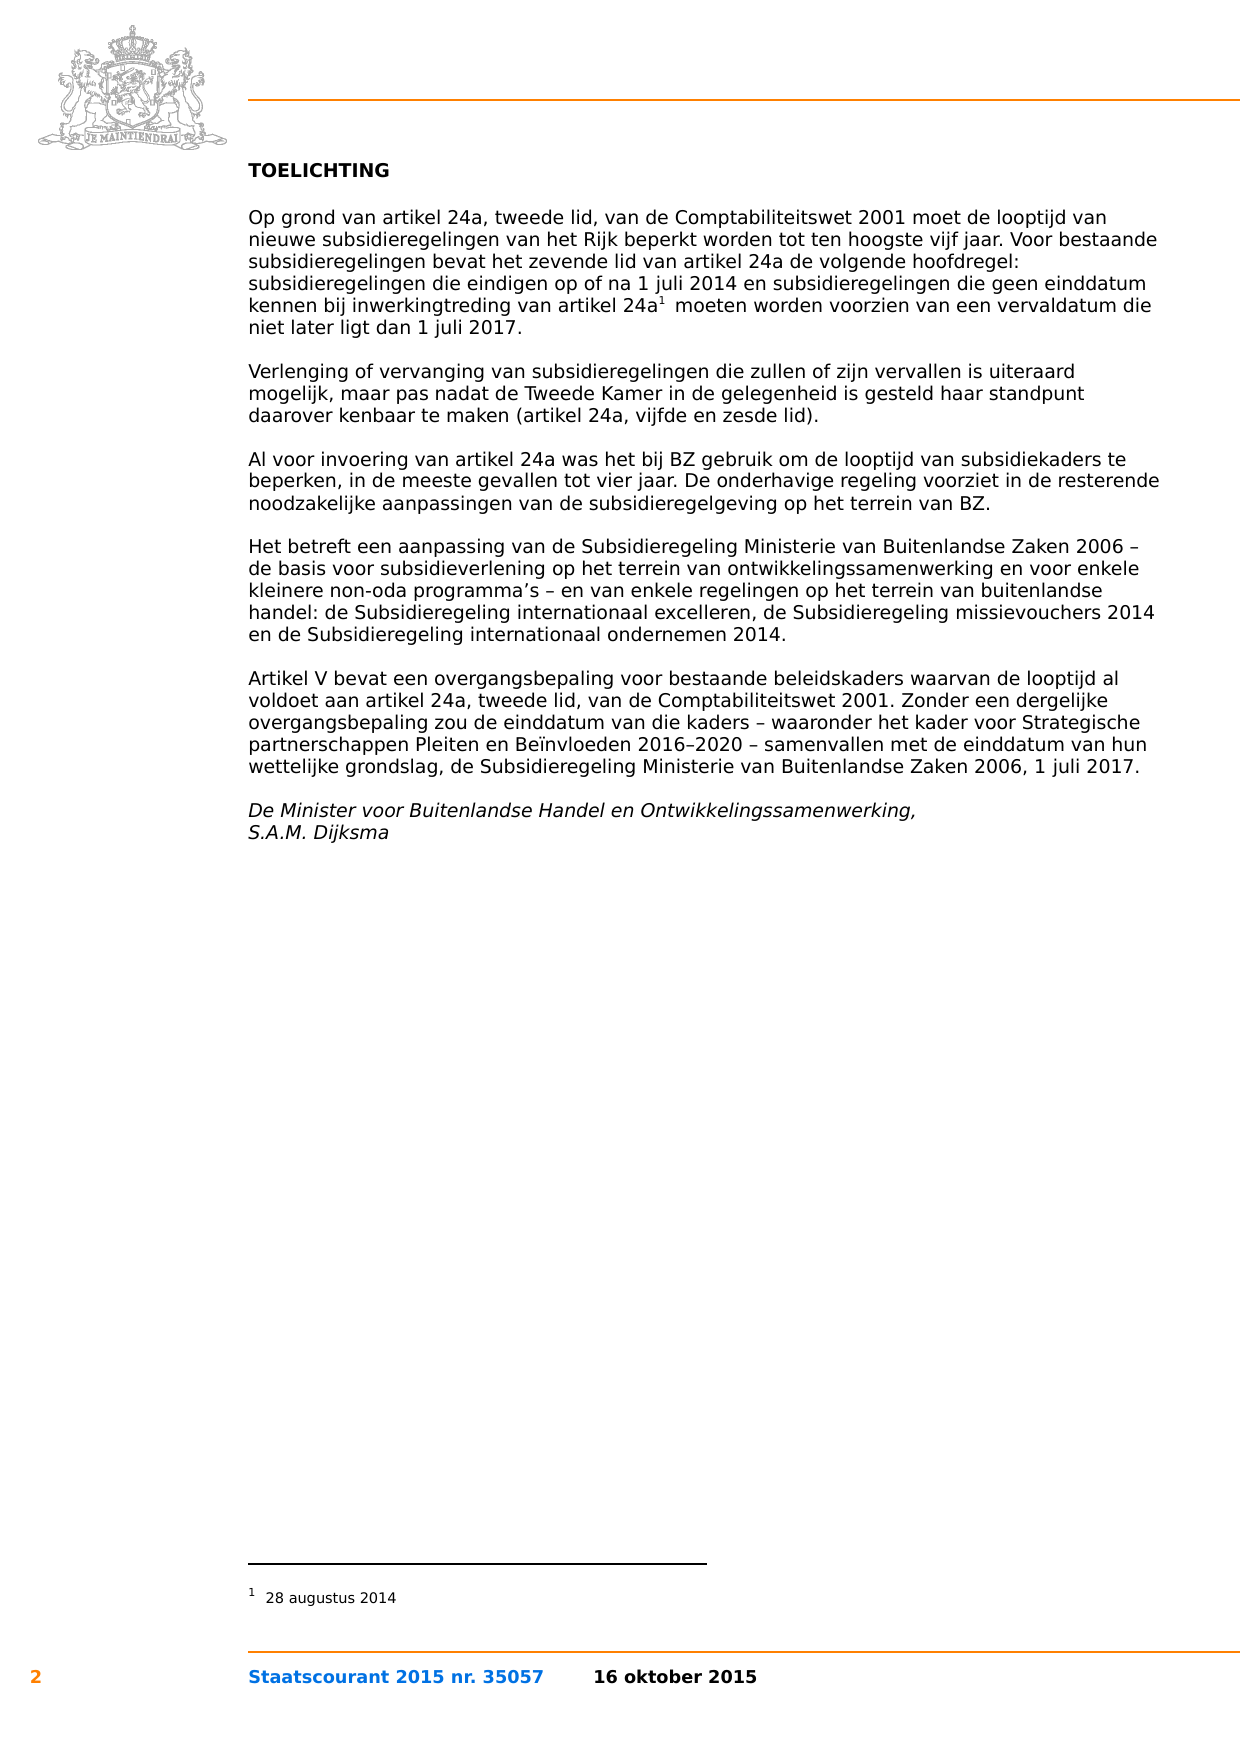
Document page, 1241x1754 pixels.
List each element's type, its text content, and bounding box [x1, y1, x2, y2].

picture [38, 25, 227, 150]
text Al voor invoering van artikel 24a was het bij BZ gebruik om de looptijd van subsidiekaders te beperken, in de meeste gevallen tot vier jaar. De onderhavige regeling voorziet in de resterende noodzakelijke aanpassingen van de subsidieregelgeving op het terrein van BZ. [248, 448, 1163, 514]
text Op grond van artikel 24a, tweede lid, van de Comptabiliteitswet 2001 moet de looptijd van nieuwe subsidieregelingen van het Rijk beperkt worden tot ten hoogste vijf jaar. Voor bestaande subsidieregelingen bevat het zevende lid van artikel 24a de volgende hoofdregel: subsidieregelingen die eindigen op of na 1 juli 2014 en subsidieregelingen die geen einddatum kennen bij inwerkingtreding van artikel 24a moeten worden voorzien van een vervaldatum die niet later ligt dan 1 juli 2017. [248, 207, 1163, 339]
text 28 augustus 2014 [248, 1586, 1163, 1608]
subtitle TOELICHTING [248, 160, 1163, 182]
text Verlenging of vervanging van subsidieregelingen die zullen of zijn vervallen is uiteraard mogelijk, maar pas nadat de Tweede Kamer in de gelegenheid is gesteld haar standpunt daarover kenbaar te maken (artikel 24a, vijfde en zesde lid). [248, 361, 1163, 427]
text De Minister voor Buitenlandse Handel en Ontwikkelingssamenwerking, S.A.M. Dijksma [248, 800, 1163, 844]
text Het betreft een aanpassing van de Subsidieregeling Ministerie van Buitenlandse Zaken 2006 – de basis voor subsidieverlening op het terrein van ontwikkelingssamenwerking en voor enkele kleinere non-oda programma’s – en van enkele regelingen op het terrein van buitenlandse handel: de Subsidieregeling internationaal excelleren, de Subsidieregeling missievouchers 2014 en de Subsidieregeling internationaal ondernemen 2014. [248, 536, 1163, 646]
text Artikel V bevat een overgangsbepaling voor bestaande beleidskaders waarvan de looptijd al voldoet aan artikel 24a, tweede lid, van de Comptabiliteitswet 2001. Zonder een dergelijke overgangsbepaling zou de einddatum van die kaders – waaronder het kader voor Strategische partnerschappen Pleiten en Beïnvloeden 2016–2020 – samenvallen met de einddatum van hun wettelijke grondslag, de Subsidieregeling Ministerie van Buitenlandse Zaken 2006, 1 juli 2017. [248, 668, 1163, 778]
